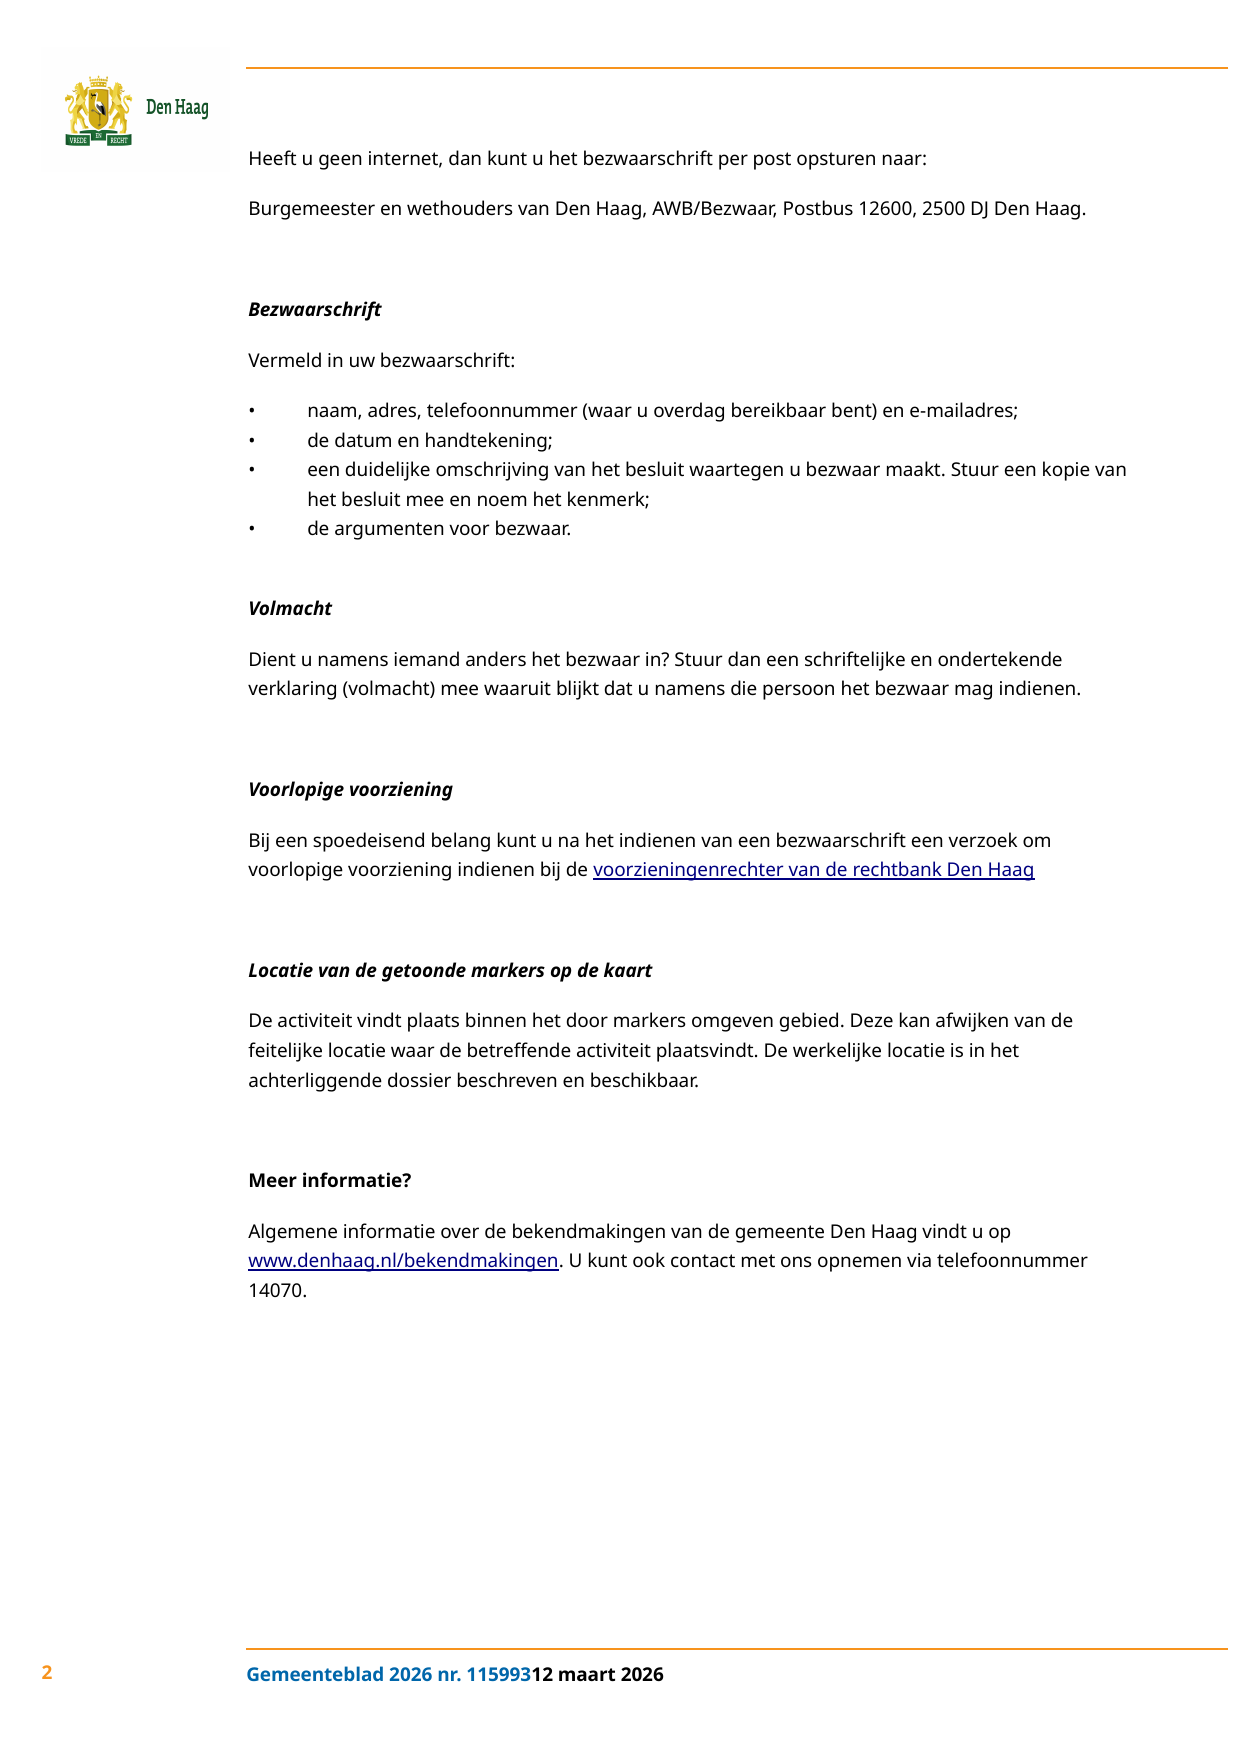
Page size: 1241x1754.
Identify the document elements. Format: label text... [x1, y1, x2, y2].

text Burgemeester en wethouders van Den Haag, AWB/Bezwaar, Postbus 12600, 2500 DJ Den Haag. [248, 196, 1152, 221]
text Locatie van de getoonde markers op de kaart [248, 957, 1152, 983]
text Dient u namens iemand anders het bezwaar in? Stuur dan een schriftelijke en ondertekende verklaring (volmacht) mee waaruit blijkt dat u namens die persoon het bezwaar mag indienen. [248, 646, 1152, 701]
text Algemene informatie over de bekendmakingen van de gemeente Den Haag vindt u op www.denhaag.nl/bekendmakingen. U kunt ook contact met ons opnemen via telefoonnummer 14070. [248, 1218, 1152, 1303]
text Voorlopige voorziening [248, 776, 1152, 802]
text Volmacht [248, 596, 1152, 621]
text Vermeld in uw bezwaarschrift: [248, 347, 1152, 373]
text Bij een spoedeisend belang kunt u na het indienen van een bezwaarschrift een verzoek om voorlopige voorziening indienen bij de voorzieningenrechter van de rechtbank Den Haag [248, 827, 1152, 882]
text Meer informatie? [248, 1168, 1152, 1193]
list de argumenten voor bezwaar. [248, 516, 1152, 541]
list de datum en handtekening; [248, 427, 1152, 453]
list naam, adres, telefoonnummer (waar u overdag bereikbaar bent) en e-mailadres; [248, 397, 1152, 423]
text Bezwaarschrift [248, 296, 1152, 322]
text De activiteit vindt plaats binnen het door markers omgeven gebied. Deze kan afwijken van de feitelijke locatie waar de betreffende activiteit plaatsvindt. De werkelijke locatie is in het achterliggende dossier beschreven en beschikbaar. [248, 1008, 1152, 1093]
list een duidelijke omschrijving van het besluit waartegen u bezwaar maakt. Stuur een kopie van het besluit mee en noem het kenmerk; [248, 456, 1152, 512]
text Heeft u geen internet, dan kunt u het bezwaarschrift per post opsturen naar: [248, 145, 1152, 171]
picture [41, 47, 231, 172]
